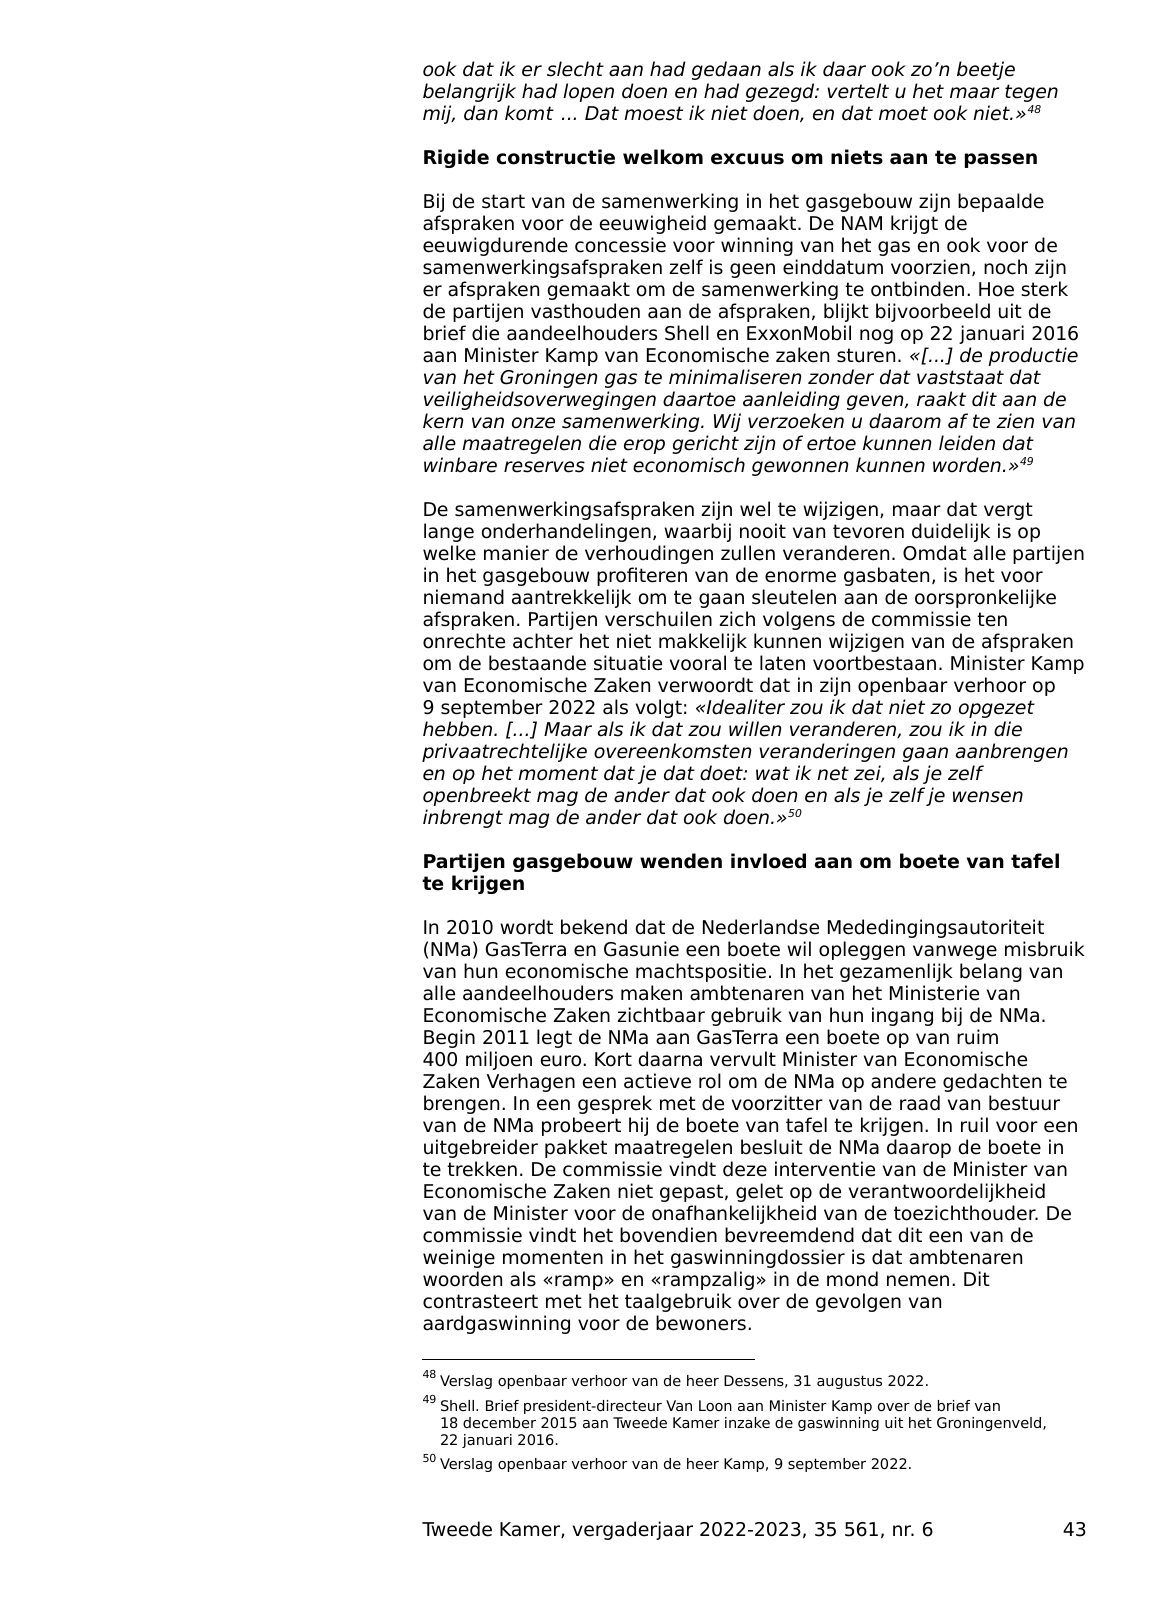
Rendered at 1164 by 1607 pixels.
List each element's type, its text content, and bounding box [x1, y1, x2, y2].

text Shell. Brief president-directeur Van Loon aan Minister Kamp over de brief van 18 december 2015 aan Tweede Kamer inzake de gaswinning uit het Groningenveld, 22 januari 2016. [422, 1393, 1087, 1449]
text Bij de start van de samenwerking in het gasgebouw zijn bepaalde afspraken voor de eeuwigheid gemaakt. De NAM krijgt de eeuwigdurende concessie voor winning van het gas en ook voor de samenwerkingsafspraken zelf is geen einddatum voorzien, noch zijn er afspraken gemaakt om de samenwerking te ontbinden. Hoe sterk de partijen vasthouden aan de afspraken, blijkt bijvoorbeeld uit de brief die aandeelhouders Shell en ExxonMobil nog op 22 januari 2016 aan Minister Kamp van Economische zaken sturen. «[...] de productie van het Groningen gas te minimaliseren zonder dat vaststaat dat veiligheidsoverwegingen daartoe aanleiding geven, raakt dit aan de kern van onze samenwerking. Wij verzoeken u daarom af te zien van alle maatregelen die erop gericht zijn of ertoe kunnen leiden dat winbare reserves niet economisch gewonnen kunnen worden.» [422, 191, 1087, 477]
text ook dat ik er slecht aan had gedaan als ik daar ook zo’n beetje belangrijk had lopen doen en had gezegd: vertelt u het maar tegen mij, dan komt ... Dat moest ik niet doen, en dat moet ook niet.» [422, 59, 1087, 125]
subtitle Partijen gasgebouw wenden invloed aan om boete van tafel te krijgen [422, 851, 1087, 895]
text Verslag openbaar verhoor van de heer Kamp, 9 september 2022. [422, 1452, 1087, 1474]
text Verslag openbaar verhoor van de heer Dessens, 31 augustus 2022. [422, 1368, 1087, 1391]
text De samenwerkingsafspraken zijn wel te wijzigen, maar dat vergt lange onderhandelingen, waarbij nooit van tevoren duidelijk is op welke manier de verhoudingen zullen veranderen. Omdat alle partijen in het gasgebouw profiteren van de enorme gasbaten, is het voor niemand aantrekkelijk om te gaan sleutelen aan de oorspronkelijke afspraken. Partijen verschuilen zich volgens de commissie ten onrechte achter het niet makkelijk kunnen wijzigen van de afspraken om de bestaande situatie vooral te laten voortbestaan. Minister Kamp van Economische Zaken verwoordt dat in zijn openbaar verhoor op 9 september 2022 als volgt: «Idealiter zou ik dat niet zo opgezet hebben. [...] Maar als ik dat zou willen veranderen, zou ik in die privaatrechtelijke overeenkomsten veranderingen gaan aanbrengen en op het moment dat je dat doet: wat ik net zei, als je zelf openbreekt mag de ander dat ook doen en als je zelf je wensen inbrengt mag de ander dat ook doen.» [422, 499, 1087, 829]
subtitle Rigide constructie welkom excuus om niets aan te passen [422, 147, 1087, 169]
text In 2010 wordt bekend dat de Nederlandse Mededingingsautoriteit (NMa) GasTerra en Gasunie een boete wil opleggen vanwege misbruik van hun economische machtspositie. In het gezamenlijk belang van alle aandeelhouders maken ambtenaren van het Ministerie van Economische Zaken zichtbaar gebruik van hun ingang bij de NMa. Begin 2011 legt de NMa aan GasTerra een boete op van ruim 400 miljoen euro. Kort daarna vervult Minister van Economische Zaken Verhagen een actieve rol om de NMa op andere gedachten te brengen. In een gesprek met de voorzitter van de raad van bestuur van de NMa probeert hij de boete van tafel te krijgen. In ruil voor een uitgebreider pakket maatregelen besluit de NMa daarop de boete in te trekken. De commissie vindt deze interventie van de Minister van Economische Zaken niet gepast, gelet op de verantwoordelijkheid van de Minister voor de onafhankelijkheid van de toezichthouder. De commissie vindt het bovendien bevreemdend dat dit een van de weinige momenten in het gaswinningdossier is dat ambtenaren woorden als «ramp» en «rampzalig» in de mond nemen. Dit contrasteert met het taalgebruik over de gevolgen van aardgaswinning voor de bewoners. [422, 917, 1087, 1335]
